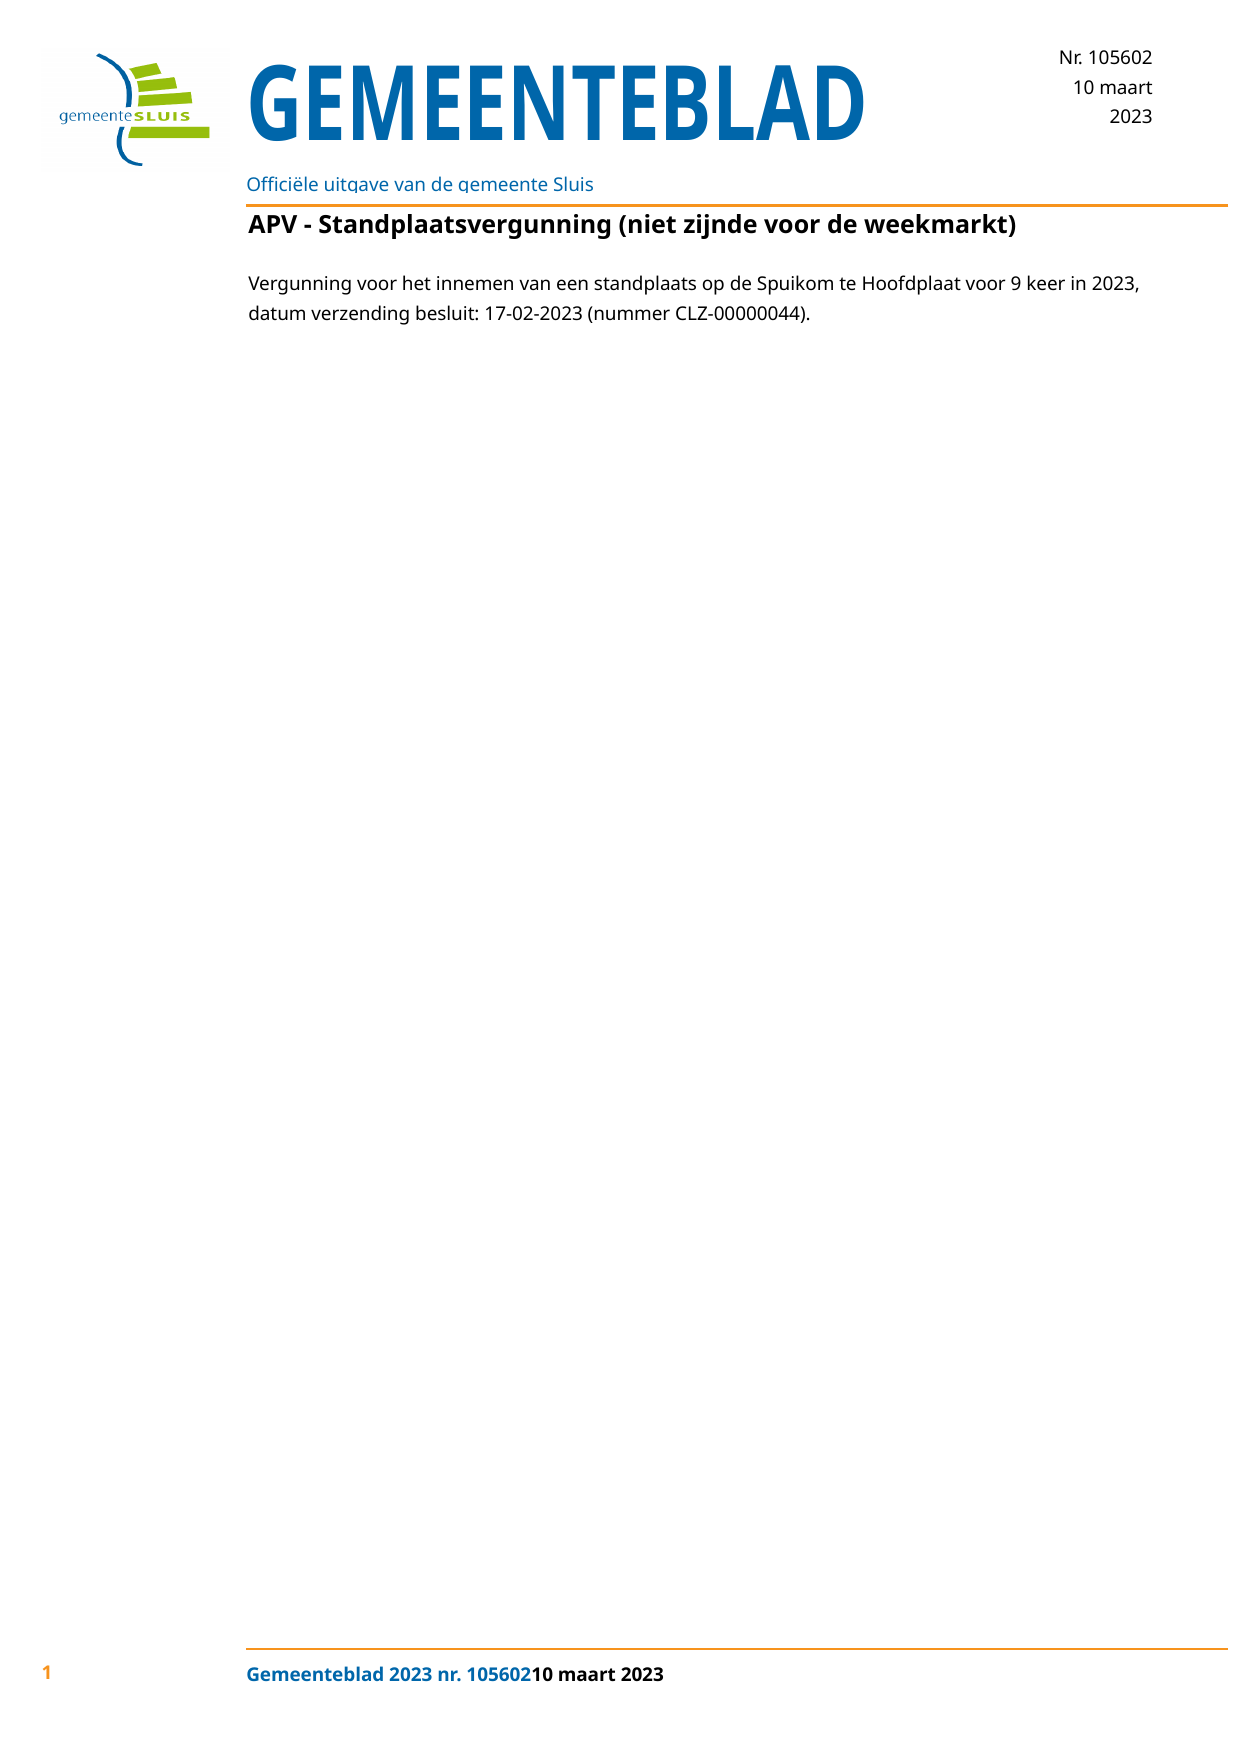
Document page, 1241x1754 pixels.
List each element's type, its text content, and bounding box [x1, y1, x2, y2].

text Vergunning voor het innemen van een standplaats op de Spuikom te Hoofdplaat voor 9 keer in 2023, datum verzending besluit: 17-02-2023 (nummer CLZ-00000044). [248, 270, 1152, 326]
picture [41, 47, 231, 172]
text APV - Standplaatsvergunning (niet zijnde voor de weekmarkt) [248, 207, 1152, 241]
